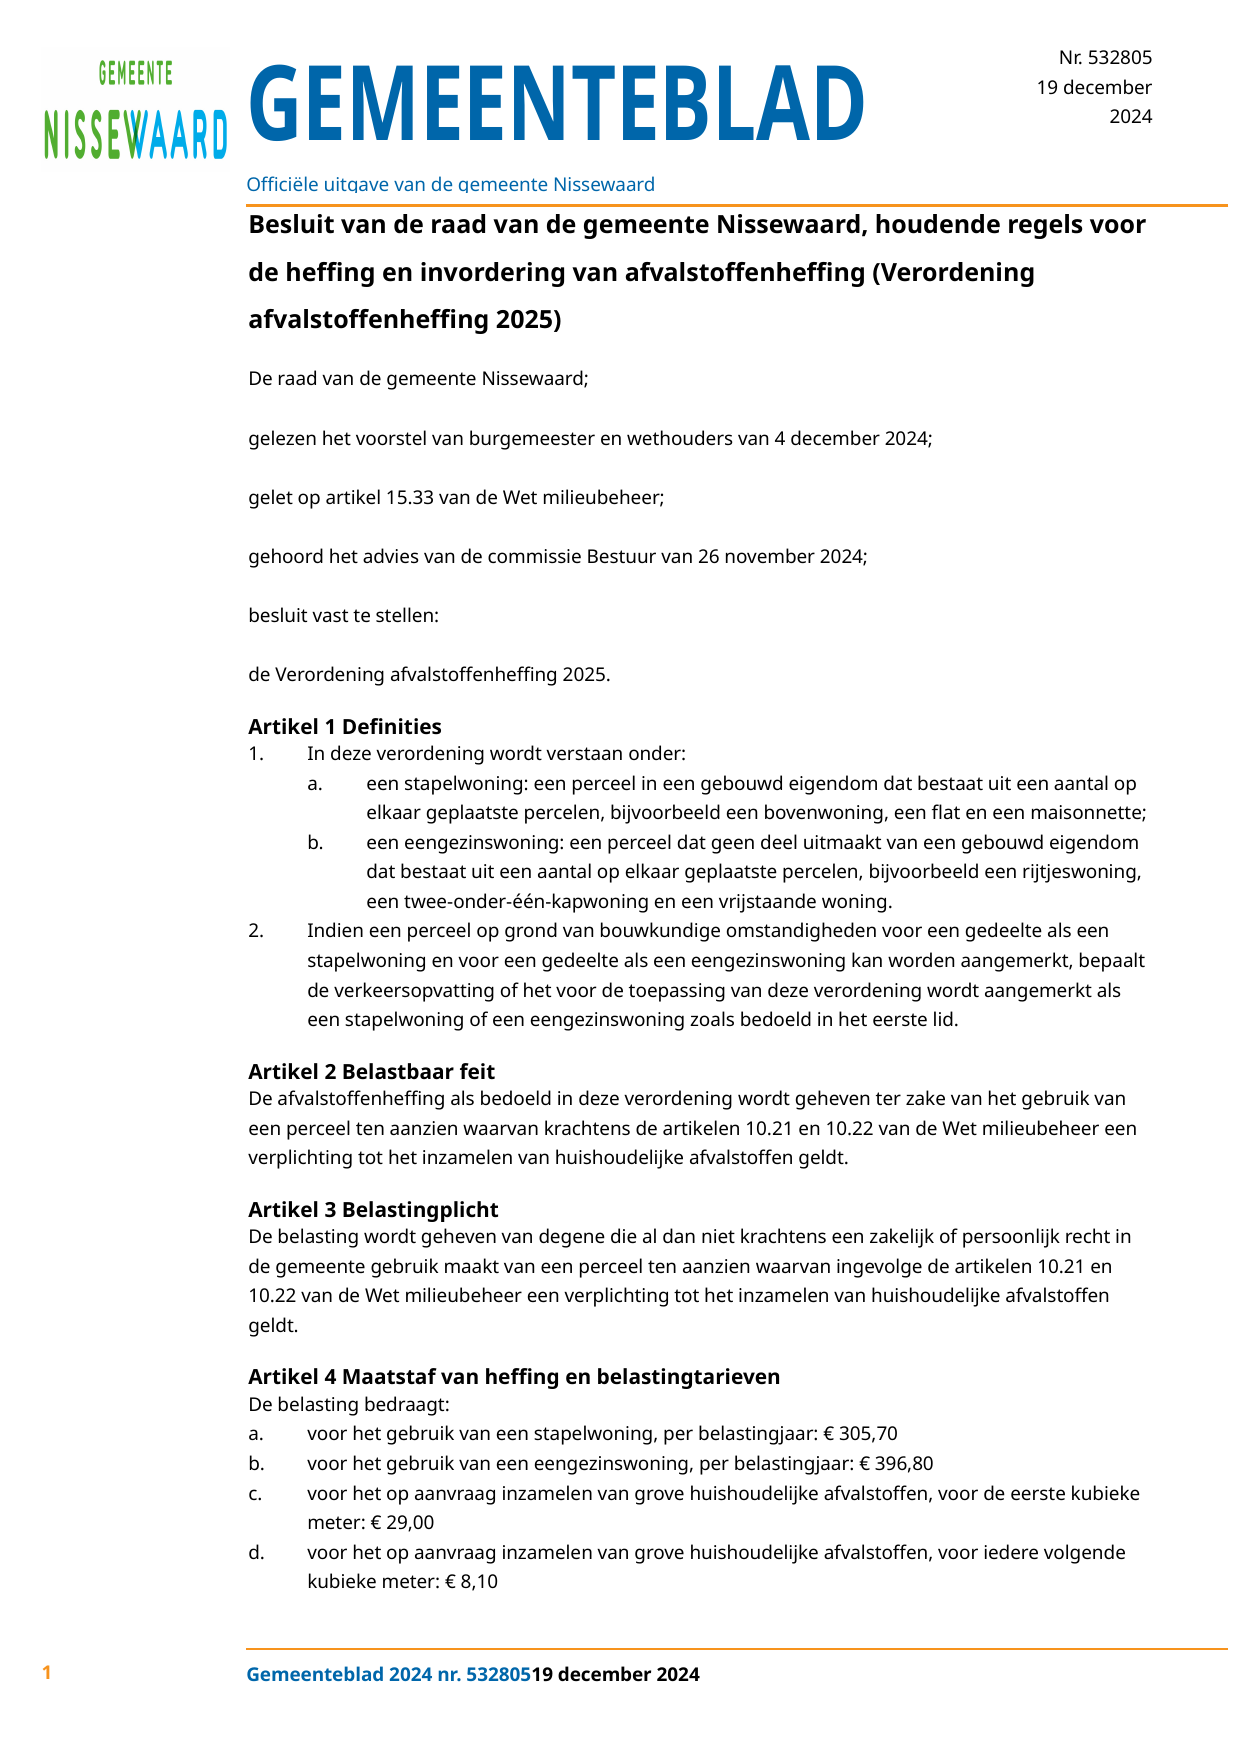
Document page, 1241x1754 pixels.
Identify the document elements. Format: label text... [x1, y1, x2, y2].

list voor het gebruik van een eengezinswoning, per belastingjaar: € 396,80 [248, 1450, 1152, 1476]
text gelet op artikel 15.33 van de Wet milieubeheer; [248, 484, 1152, 509]
text De belasting wordt geheven van degene die al dan niet krachtens een zakelijk of persoonlijk recht in de gemeente gebruik maakt van een perceel ten aanzien waarvan ingevolge de artikelen 10.21 en 10.22 van de Wet milieubeheer een verplichting tot het inzamelen van huishoudelijke afvalstoffen geldt. [248, 1223, 1152, 1338]
text Artikel 2 Belastbaar feit [248, 1057, 1152, 1085]
text de Verordening afvalstoffenheffing 2025. [248, 661, 1152, 687]
text De afvalstoffenheffing als bedoeld in deze verordening wordt geheven ter zake van het gebruik van een perceel ten aanzien waarvan krachtens de artikelen 10.21 en 10.22 van de Wet milieubeheer een verplichting tot het inzamelen van huishoudelijke afvalstoffen geldt. [248, 1085, 1152, 1170]
list Indien een perceel op grond van bouwkundige omstandigheden voor een gedeelte als een stapelwoning en voor een gedeelte als een eengezinswoning kan worden aangemerkt, bepaalt de verkeersopvatting of het voor de toepassing van deze verordening wordt aangemerkt als een stapelwoning of een eengezinswoning zoals bedoeld in het eerste lid. [248, 918, 1152, 1032]
text Besluit van de raad van de gemeente Nissewaard, houdende regels voor de heffing en invordering van afvalstoffenheffing (Verordening afvalstoffenheffing 2025) [248, 207, 1152, 336]
text De belasting bedraagt: [248, 1391, 1152, 1417]
text De raad van de gemeente Nissewaard; [248, 366, 1152, 391]
list voor het gebruik van een stapelwoning, per belastingjaar: € 305,70 [248, 1421, 1152, 1446]
text gehoord het advies van de commissie Bestuur van 26 november 2024; [248, 543, 1152, 569]
list een stapelwoning: een perceel in een gebouwd eigendom dat bestaat uit een aantal op elkaar geplaatste percelen, bijvoorbeeld een bovenwoning, een flat en een maisonnette; [307, 770, 1152, 825]
text Artikel 3 Belastingplicht [248, 1195, 1152, 1223]
text Artikel 4 Maatstaf van heffing en belastingtarieven [248, 1362, 1152, 1391]
list voor het op aanvraag inzamelen van grove huishoudelijke afvalstoffen, voor de eerste kubieke meter: € 29,00 [248, 1480, 1152, 1535]
text besluit vast te stellen: [248, 602, 1152, 628]
text Artikel 1 Definities [248, 712, 1152, 740]
text gelezen het voorstel van burgemeester en wethouders van 4 december 2024; [248, 425, 1152, 450]
picture [41, 47, 231, 172]
list voor het op aanvraag inzamelen van grove huishoudelijke afvalstoffen, voor iedere volgende kubieke meter: € 8,10 [248, 1539, 1152, 1594]
list een eengezinswoning: een perceel dat geen deel uitmaakt van een gebouwd eigendom dat bestaat uit een aantal op elkaar geplaatste percelen, bijvoorbeeld een rijtjeswoning, een twee-onder-één-kapwoning en een vrijstaande woning. [307, 829, 1152, 914]
list In deze verordening wordt verstaan onder: [248, 740, 1152, 766]
